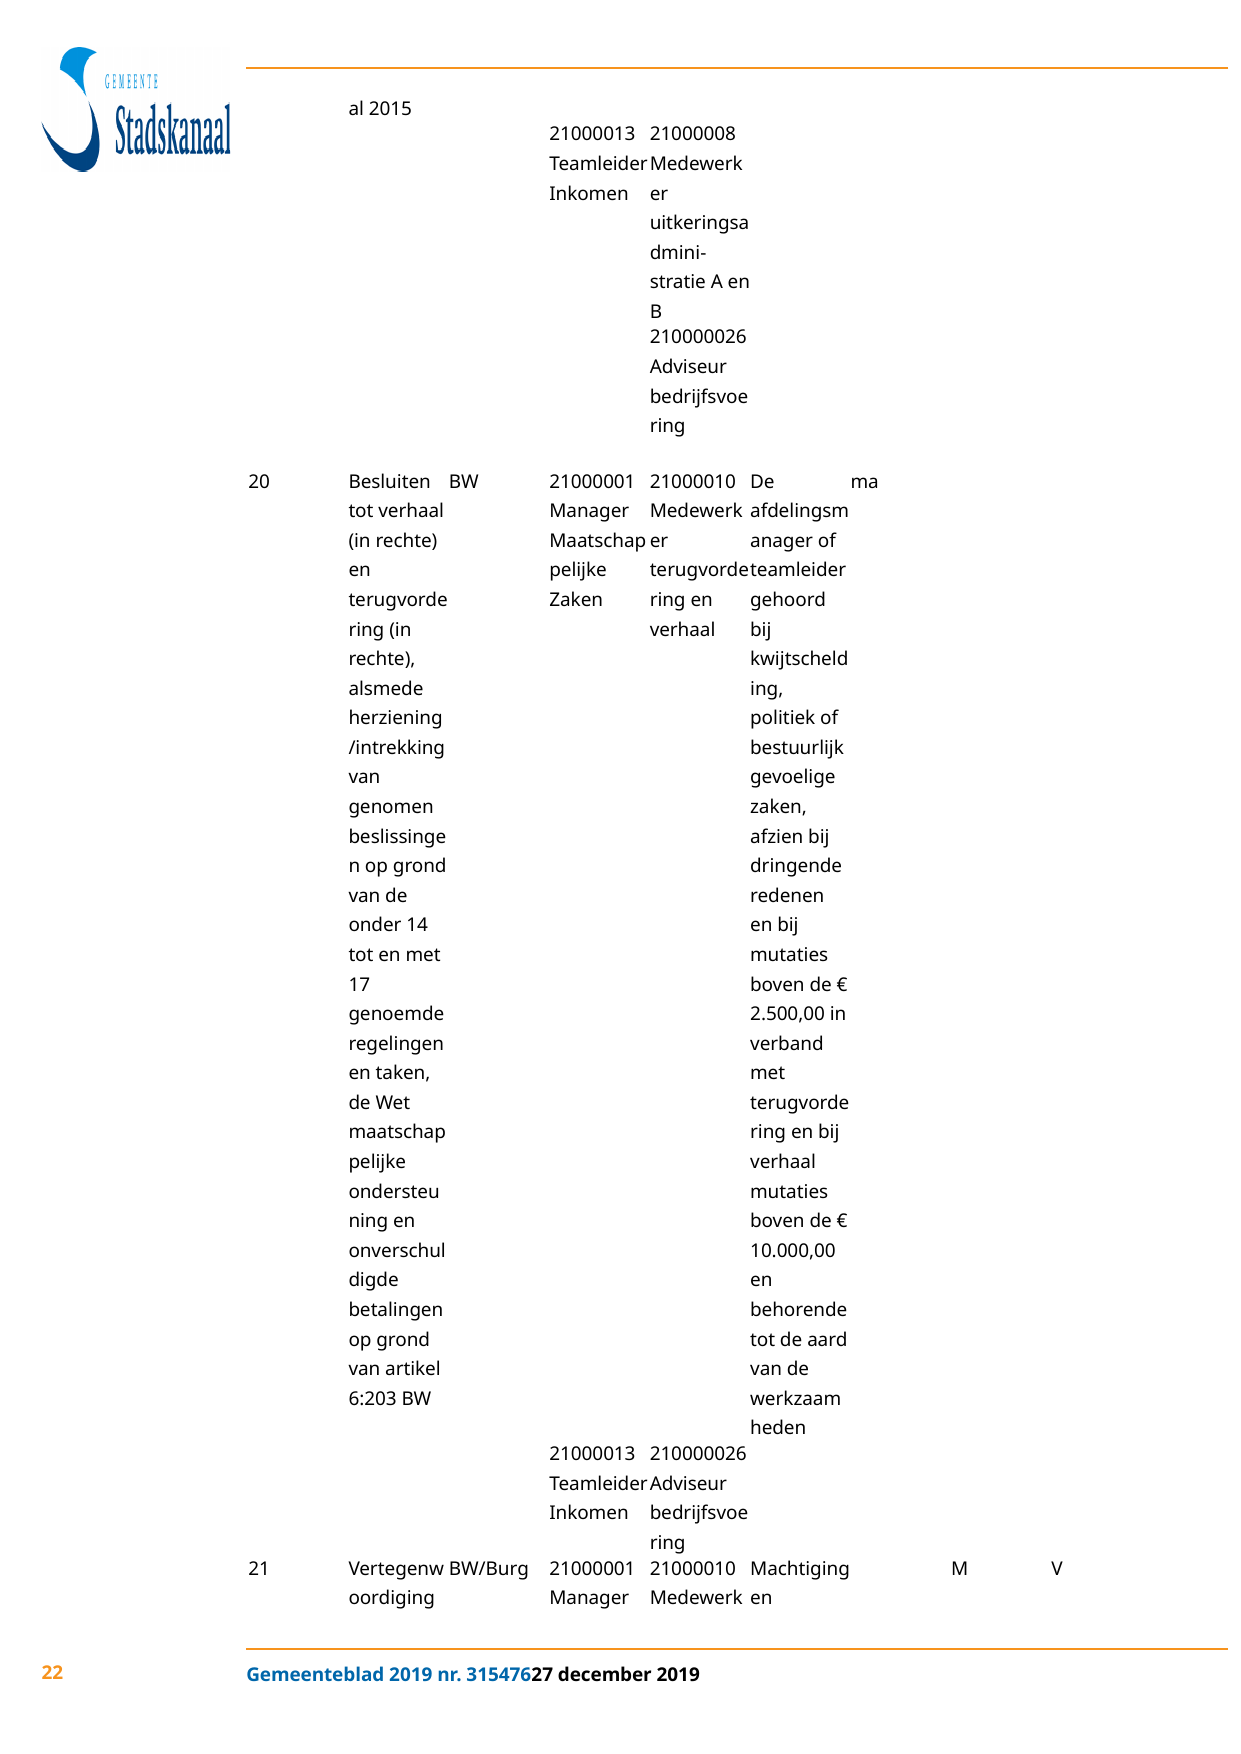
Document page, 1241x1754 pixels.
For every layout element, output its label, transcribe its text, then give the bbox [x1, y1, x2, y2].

table_cell [951, 95, 1051, 121]
table_cell [850, 95, 951, 121]
table_cell [951, 468, 1051, 1440]
table_cell BW/Burg [449, 1555, 549, 1610]
picture [41, 47, 231, 172]
table_cell 210000026 Adviseur bedrijfsvoering [650, 324, 750, 468]
table_cell [850, 324, 951, 468]
table_cell 20 [248, 468, 348, 1440]
table_cell [750, 121, 850, 324]
table_cell [951, 121, 1051, 324]
table_cell [348, 1440, 449, 1555]
table_cell Besluiten tot verhaal (in rechte) en terugvordering (in rechte), alsmede herziening/intrekking van genomen beslissingen op grond van de onder 14 tot en met 17 genoemde regelingen en taken, de Wet maatschappelijke ondersteuning en onverschuldigde betalingen op grond van artikel 6:203 BW [348, 468, 449, 1440]
table_cell [750, 1440, 850, 1555]
table_cell [348, 121, 449, 324]
table_cell 21 [248, 1555, 348, 1610]
table_cell [850, 121, 951, 324]
table_cell [850, 1555, 951, 1610]
table_cell al 2015 [348, 95, 449, 121]
table_cell 21000001 Manager [549, 1555, 649, 1610]
table_cell 21000013 Teamleider Inkomen [549, 1440, 649, 1555]
table_cell [650, 95, 750, 121]
table_cell 21000001 Manager Maatschappelijke Zaken [549, 468, 649, 1440]
table_cell M [951, 1555, 1051, 1610]
table_cell BW [449, 468, 549, 1440]
table_cell [1051, 121, 1152, 324]
table_cell [449, 324, 549, 468]
table_cell [248, 324, 348, 468]
table_cell 210000026 Adviseur bedrijfsvoering [650, 1440, 750, 1555]
table_cell [1051, 95, 1152, 121]
table_cell 21000010 Medewerk [650, 1555, 750, 1610]
table_cell [348, 324, 449, 468]
table_cell [449, 121, 549, 324]
table_cell [248, 95, 348, 121]
table_cell V [1051, 1555, 1152, 1610]
table_cell [1051, 1440, 1152, 1555]
table_cell [549, 95, 649, 121]
table_cell [951, 324, 1051, 468]
table_cell [750, 95, 850, 121]
table_cell [248, 1440, 348, 1555]
table_cell [951, 1440, 1051, 1555]
table_cell 21000010 Medewerker terugvordering en verhaal [650, 468, 750, 1440]
table_cell De afdelingsmanager of teamleider gehoord bij kwijtschelding, politiek of bestuurlijk gevoelige zaken, afzien bij dringende redenen en bij mutaties boven de € 2.500,00 in verband met terugvordering en bij verhaal mutaties boven de € 10.000,00 en behorende tot de aard van de werkzaamheden [750, 468, 850, 1440]
table_cell ma [850, 468, 951, 1440]
table_cell [1051, 324, 1152, 468]
table_cell [248, 121, 348, 324]
table_cell [449, 95, 549, 121]
table_cell [750, 324, 850, 468]
table_cell [850, 1440, 951, 1555]
table_cell 21000013 Teamleider Inkomen [549, 121, 649, 324]
table_cell [1051, 468, 1152, 1440]
table_cell 21000008 Medewerker uitkeringsadmini-stratie A en B [650, 121, 750, 324]
table_cell [449, 1440, 549, 1555]
table_cell Machtiging en [750, 1555, 850, 1610]
table_cell Vertegenwoordiging [348, 1555, 449, 1610]
table_cell [549, 324, 649, 468]
